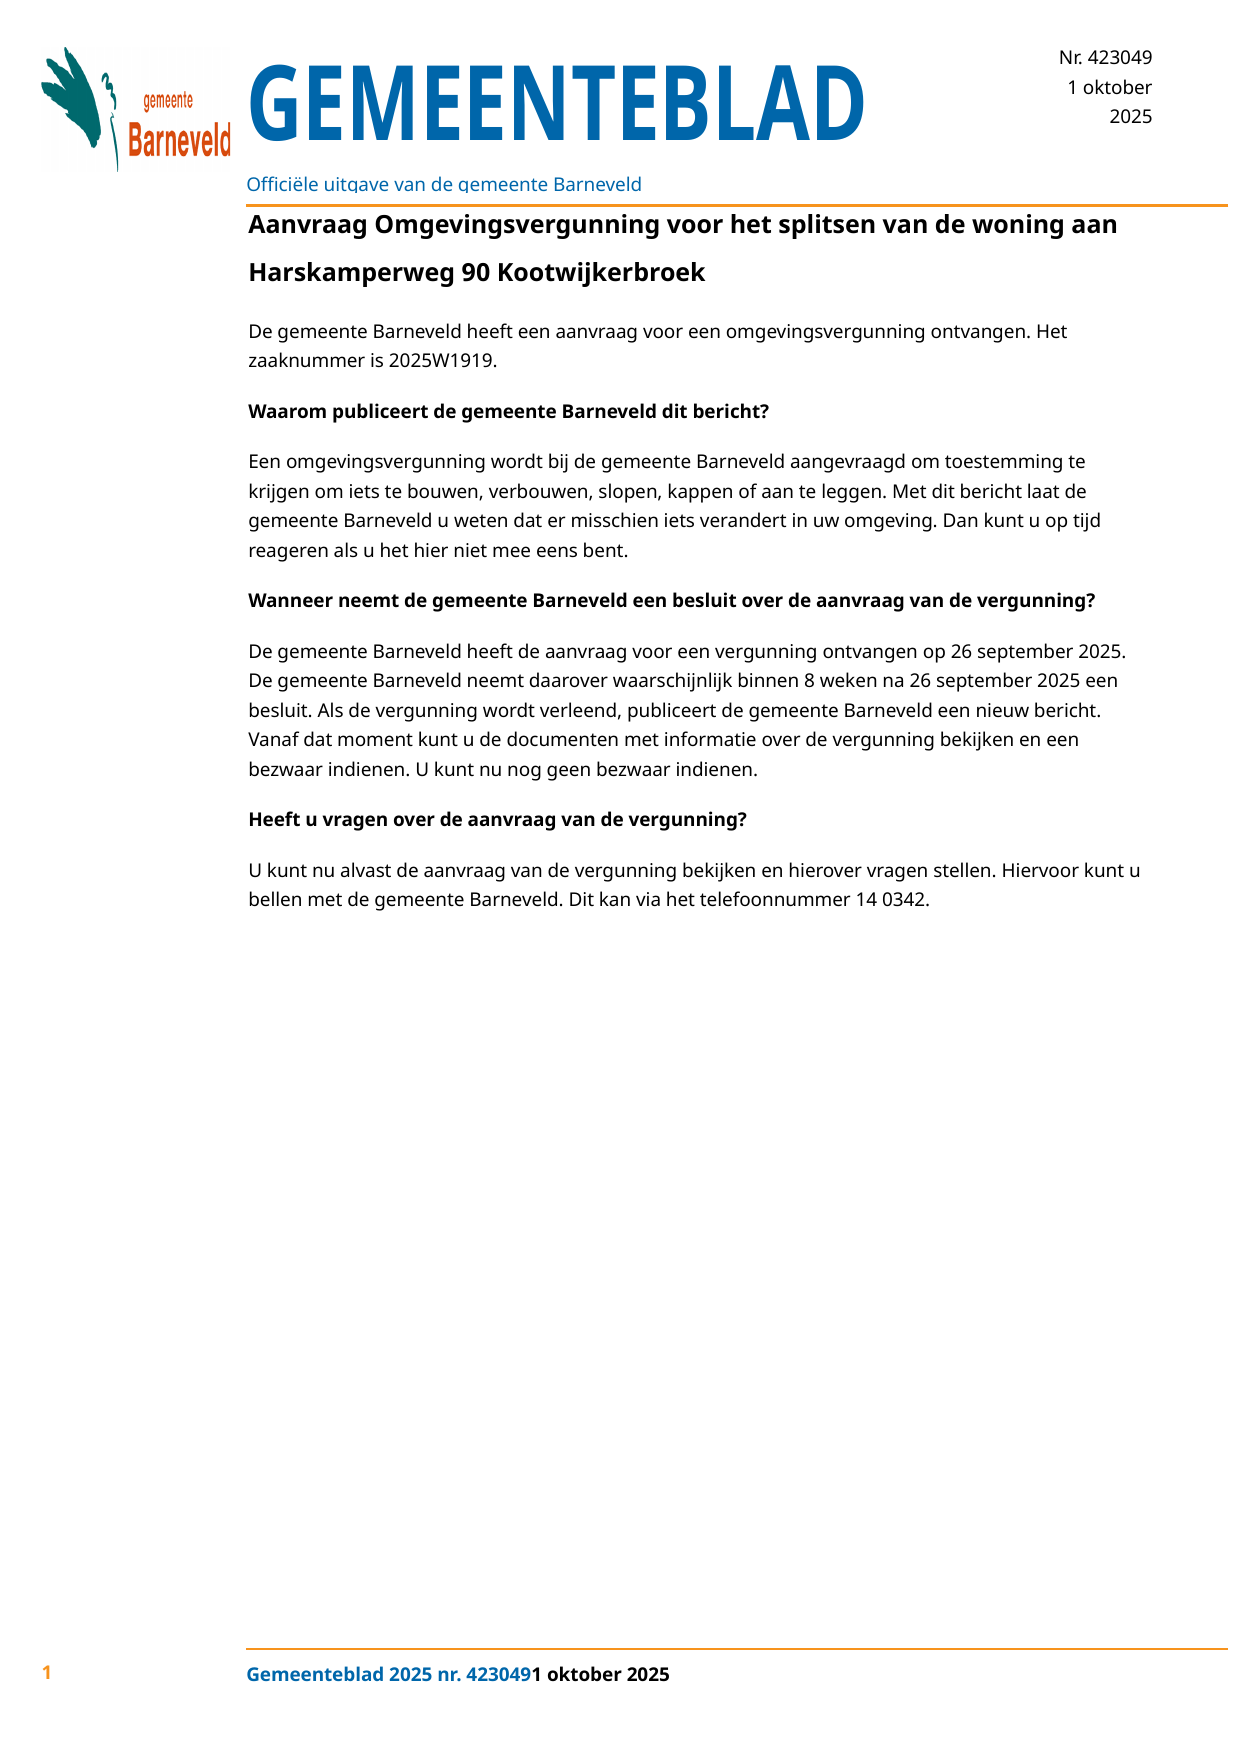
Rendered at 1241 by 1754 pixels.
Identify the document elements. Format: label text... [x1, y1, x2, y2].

text Aanvraag Omgevingsvergunning voor het splitsen van de woning aan Harskamperweg 90 Kootwijkerbroek [248, 207, 1152, 288]
text De gemeente Barneveld heeft de aanvraag voor een vergunning ontvangen op 26 september 2025. De gemeente Barneveld neemt daarover waarschijnlijk binnen 8 weken na 26 september 2025 een besluit. Als de vergunning wordt verleend, publiceert de gemeente Barneveld een nieuw bericht. Vanaf dat moment kunt u de documenten met informatie over de vergunning bekijken en een bezwaar indienen. U kunt nu nog geen bezwaar indienen. [248, 638, 1152, 782]
text Heeft u vragen over de aanvraag van de vergunning? [248, 807, 1152, 832]
text Een omgevingsvergunning wordt bij de gemeente Barneveld aangevraagd om toestemming te krijgen om iets te bouwen, verbouwen, slopen, kappen of aan te leggen. Met dit bericht laat de gemeente Barneveld u weten dat er misschien iets verandert in uw omgeving. Dan kunt u op tijd reageren als u het hier niet mee eens bent. [248, 448, 1152, 563]
text Waarom publiceert de gemeente Barneveld dit bericht? [248, 398, 1152, 424]
text Wanneer neemt de gemeente Barneveld een besluit over de aanvraag van de vergunning? [248, 587, 1152, 613]
picture [41, 47, 231, 172]
text U kunt nu alvast de aanvraag van de vergunning bekijken en hierover vragen stellen. Hiervoor kunt u bellen met de gemeente Barneveld. Dit kan via het telefoonnummer 14 0342. [248, 857, 1152, 912]
text De gemeente Barneveld heeft een aanvraag voor een omgevingsvergunning ontvangen. Het zaaknummer is 2025W1919. [248, 318, 1152, 373]
